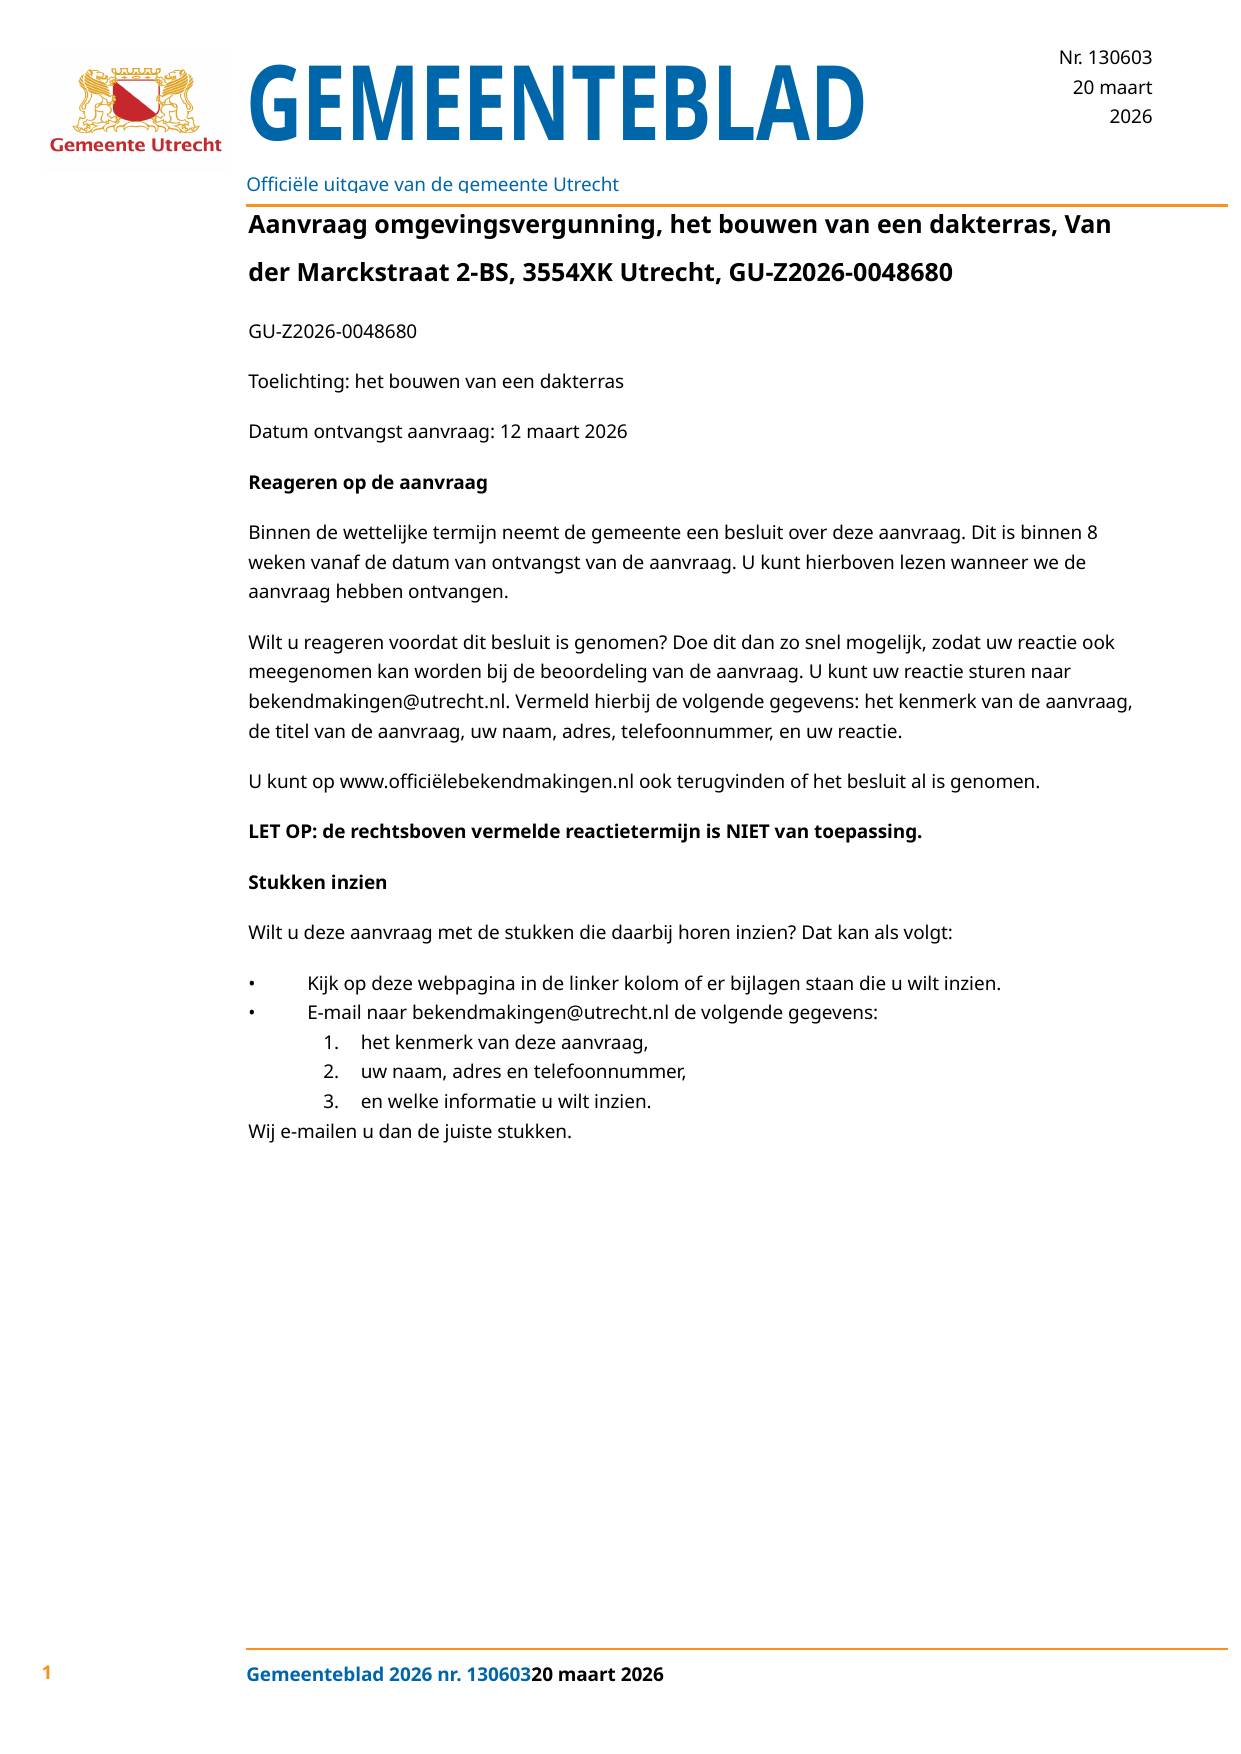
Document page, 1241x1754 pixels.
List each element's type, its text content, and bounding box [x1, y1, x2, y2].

list E-mail naar bekendmakingen@utrecht.nl de volgende gegevens: [248, 999, 1152, 1025]
text Binnen de wettelijke termijn neemt de gemeente een besluit over deze aanvraag. Dit is binnen 8 weken vanaf de datum van ontvangst van de aanvraag. U kunt hierboven lezen wanneer we de aanvraag hebben ontvangen. [248, 519, 1152, 604]
list uw naam, adres en telefoonnummer, [323, 1059, 1152, 1084]
text Stukken inzien [248, 869, 1152, 895]
text Reageren op de aanvraag [248, 469, 1152, 495]
text U kunt op www.officiëlebekendmakingen.nl ook terugvinden of het besluit al is genomen. [248, 768, 1152, 794]
text LET OP: de rechtsboven vermelde reactietermijn is NIET van toepassing. [248, 819, 1152, 844]
text Toelichting: het bouwen van een dakterras [248, 368, 1152, 394]
list het kenmerk van deze aanvraag, [323, 1029, 1152, 1055]
text Datum ontvangst aanvraag: 12 maart 2026 [248, 419, 1152, 444]
picture [41, 47, 231, 172]
text Wilt u deze aanvraag met de stukken die daarbij horen inzien? Dat kan als volgt: [248, 919, 1152, 945]
text Wilt u reageren voordat dit besluit is genomen? Doe dit dan zo snel mogelijk, zodat uw reactie ook meegenomen kan worden bij de beoordeling van de aanvraag. U kunt uw reactie sturen naar bekendmakingen@utrecht.nl. Vermeld hierbij de volgende gegevens: het kenmerk van de aanvraag, de titel van de aanvraag, uw naam, adres, telefoonnummer, en uw reactie. [248, 629, 1152, 744]
text Aanvraag omgevingsvergunning, het bouwen van een dakterras, Van der Marckstraat 2-BS, 3554XK Utrecht, GU-Z2026-0048680 [248, 207, 1152, 288]
text Wij e-mailen u dan de juiste stukken. [248, 1118, 1152, 1144]
text GU-Z2026-0048680 [248, 318, 1152, 344]
list Kijk op deze webpagina in de linker kolom of er bijlagen staan die u wilt inzien. [248, 970, 1152, 996]
list en welke informatie u wilt inzien. [323, 1088, 1152, 1114]
